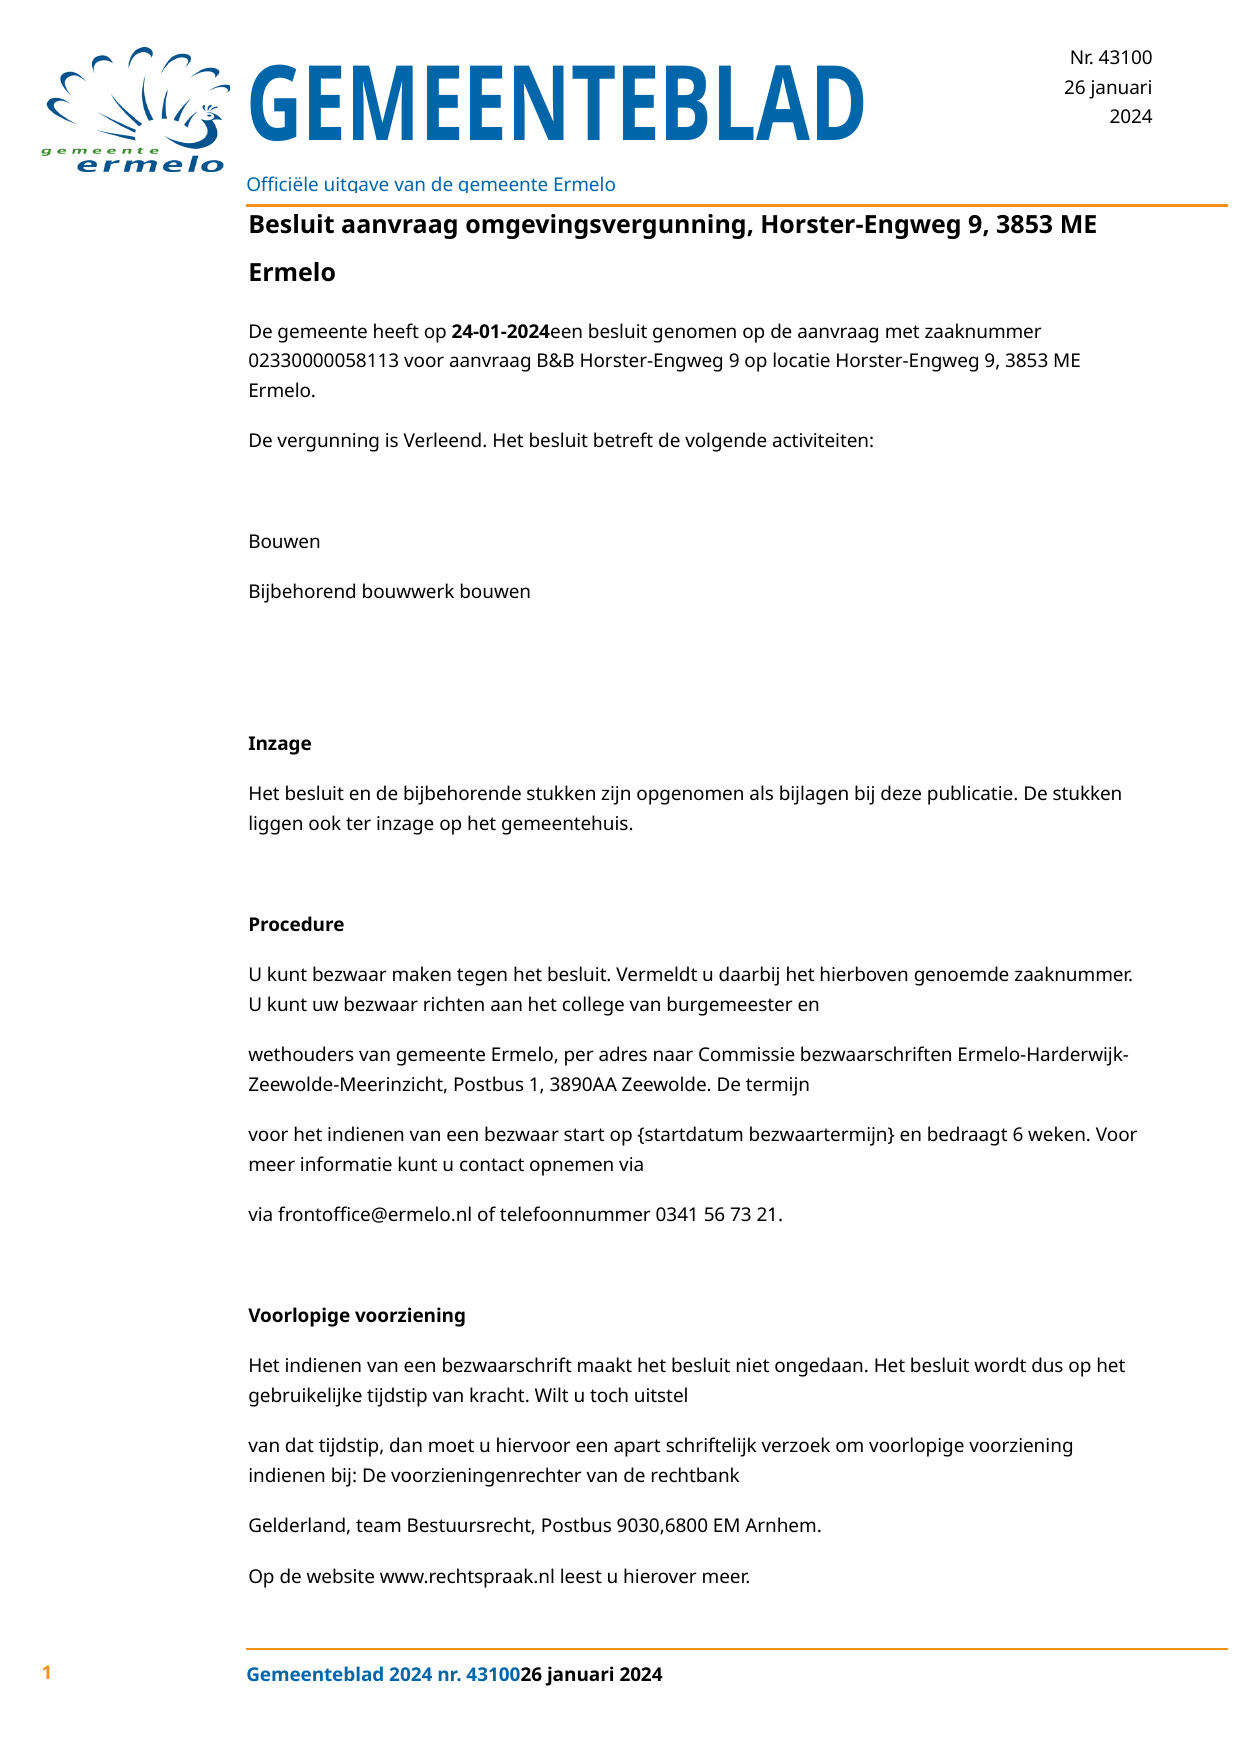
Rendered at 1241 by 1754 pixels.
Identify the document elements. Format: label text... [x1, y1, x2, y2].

text Het indienen van een bezwaarschrift maakt het besluit niet ongedaan. Het besluit wordt dus op het gebruikelijke tijdstip van kracht. Wilt u toch uitstel [248, 1352, 1152, 1408]
text Bouwen [248, 528, 1152, 554]
text Inzage [248, 730, 1152, 756]
text Besluit aanvraag omgevingsvergunning, Horster-Engweg 9, 3853 ME Ermelo [248, 207, 1152, 288]
text Gelderland, team Bestuursrecht, Postbus 9030,6800 EM Arnhem. [248, 1512, 1152, 1538]
text van dat tijdstip, dan moet u hiervoor een apart schriftelijk verzoek om voorlopige voorziening indienen bij: De voorzieningenrechter van de rechtbank [248, 1432, 1152, 1488]
text via frontoffice@ermelo.nl of telefoonnummer 0341 56 73 21. [248, 1201, 1152, 1227]
text Bijbehorend bouwwerk bouwen [248, 579, 1152, 604]
text voor het indienen van een bezwaar start op {startdatum bezwaartermijn} en bedraagt 6 weken. Voor meer informatie kunt u contact opnemen via [248, 1121, 1152, 1177]
text De gemeente heeft op 24-01-2024een besluit genomen op de aanvraag met zaaknummer 02330000058113 voor aanvraag B&B Horster-Engweg 9 op locatie Horster-Engweg 9, 3853 ME Ermelo. [248, 318, 1152, 403]
text U kunt bezwaar maken tegen het besluit. Vermeldt u daarbij het hierboven genoemde zaaknummer. U kunt uw bezwaar richten aan het college van burgemeester en [248, 961, 1152, 1017]
text Op de website www.rechtspraak.nl leest u hierover meer. [248, 1563, 1152, 1589]
picture [41, 47, 231, 172]
text Procedure [248, 911, 1152, 937]
text De vergunning is Verleend. Het besluit betreft de volgende activiteiten: [248, 427, 1152, 453]
text Voorlopige voorziening [248, 1302, 1152, 1328]
text Het besluit en de bijbehorende stukken zijn opgenomen als bijlagen bij deze publicatie. De stukken liggen ook ter inzage op het gemeentehuis. [248, 780, 1152, 836]
text wethouders van gemeente Ermelo, per adres naar Commissie bezwaarschriften Ermelo-Harderwijk-Zeewolde-Meerinzicht, Postbus 1, 3890AA Zeewolde. De termijn [248, 1041, 1152, 1097]
